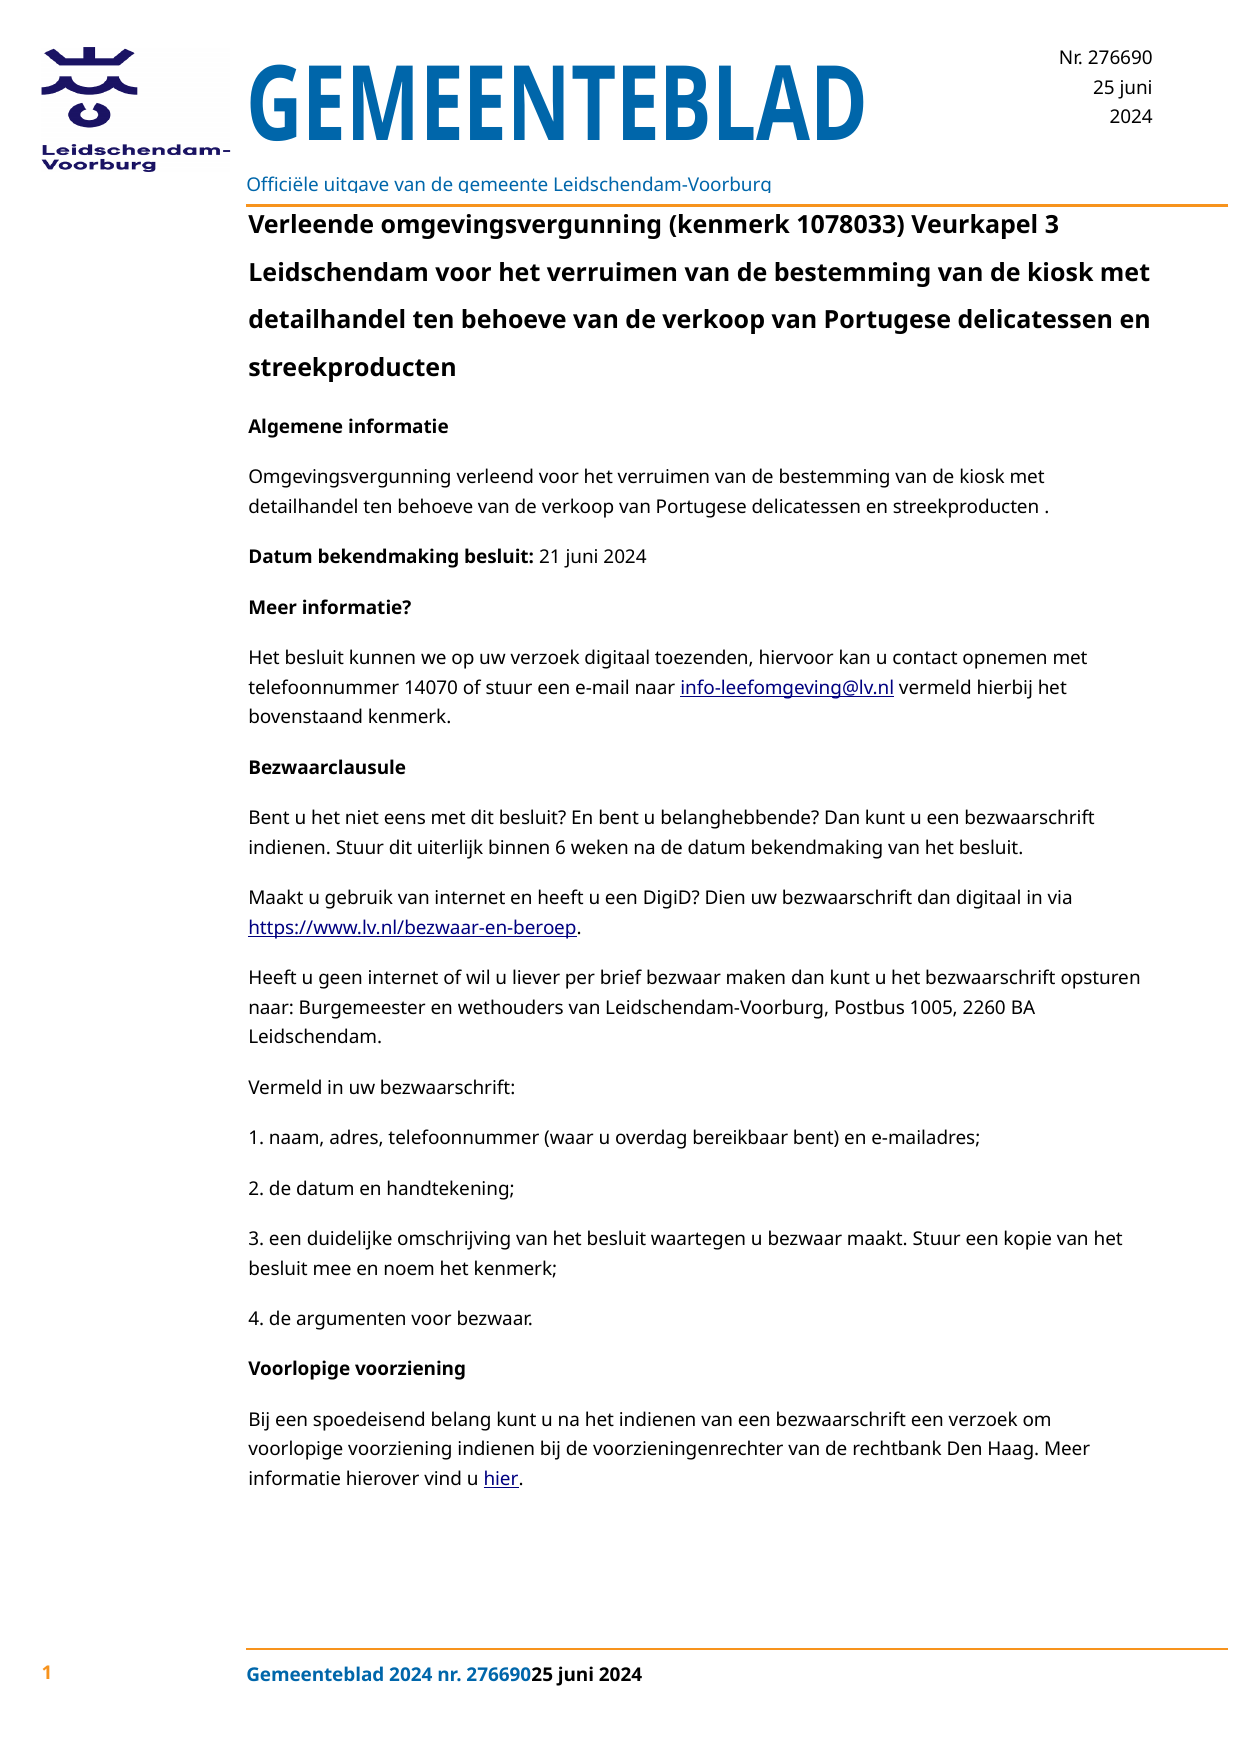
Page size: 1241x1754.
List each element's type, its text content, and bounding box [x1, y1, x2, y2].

text Maakt u gebruik van internet en heeft u een DigiD? Dien uw bezwaarschrift dan digitaal in via https://www.lv.nl/bezwaar-en-beroep. [248, 884, 1152, 940]
text Bent u het niet eens met dit besluit? En bent u belanghebbende? Dan kunt u een bezwaarschrift indienen. Stuur dit uiterlijk binnen 6 weken na de datum bekendmaking van het besluit. [248, 804, 1152, 860]
text Bezwaarclausule [248, 754, 1152, 780]
text Het besluit kunnen we op uw verzoek digitaal toezenden, hiervoor kan u contact opnemen met telefoonnummer 14070 of stuur een e-mail naar info-leefomgeving@lv.nl vermeld hierbij het bovenstaand kenmerk. [248, 644, 1152, 729]
text Datum bekendmaking besluit: 21 juni 2024 [248, 543, 1152, 569]
text Verleende omgevingsvergunning (kenmerk 1078033) Veurkapel 3 Leidschendam voor het verruimen van de bestemming van de kiosk met detailhandel ten behoeve van de verkoop van Portugese delicatessen en streekproducten [248, 207, 1152, 384]
text Meer informatie? [248, 594, 1152, 620]
text Vermeld in uw bezwaarschrift: [248, 1074, 1152, 1100]
picture [41, 47, 231, 172]
text 2. de datum en handtekening; [248, 1175, 1152, 1201]
text Algemene informatie [248, 413, 1152, 439]
text Voorlopige voorziening [248, 1356, 1152, 1381]
text 1. naam, adres, telefoonnummer (waar u overdag bereikbaar bent) en e-mailadres; [248, 1124, 1152, 1150]
text Omgevingsvergunning verleend voor het verruimen van de bestemming van de kiosk met detailhandel ten behoeve van de verkoop van Portugese delicatessen en streekproducten . [248, 463, 1152, 519]
text 3. een duidelijke omschrijving van het besluit waartegen u bezwaar maakt. Stuur een kopie van het besluit mee en noem het kenmerk; [248, 1225, 1152, 1281]
text 4. de argumenten voor bezwaar. [248, 1305, 1152, 1331]
text Heeft u geen internet of wil u liever per brief bezwaar maken dan kunt u het bezwaarschrift opsturen naar: Burgemeester en wethouders van Leidschendam-Voorburg, Postbus 1005, 2260 BA Leidschendam. [248, 964, 1152, 1049]
text Bij een spoedeisend belang kunt u na het indienen van een bezwaarschrift een verzoek om voorlopige voorziening indienen bij de voorzieningenrechter van de rechtbank Den Haag. Meer informatie hierover vind u hier. [248, 1406, 1152, 1491]
